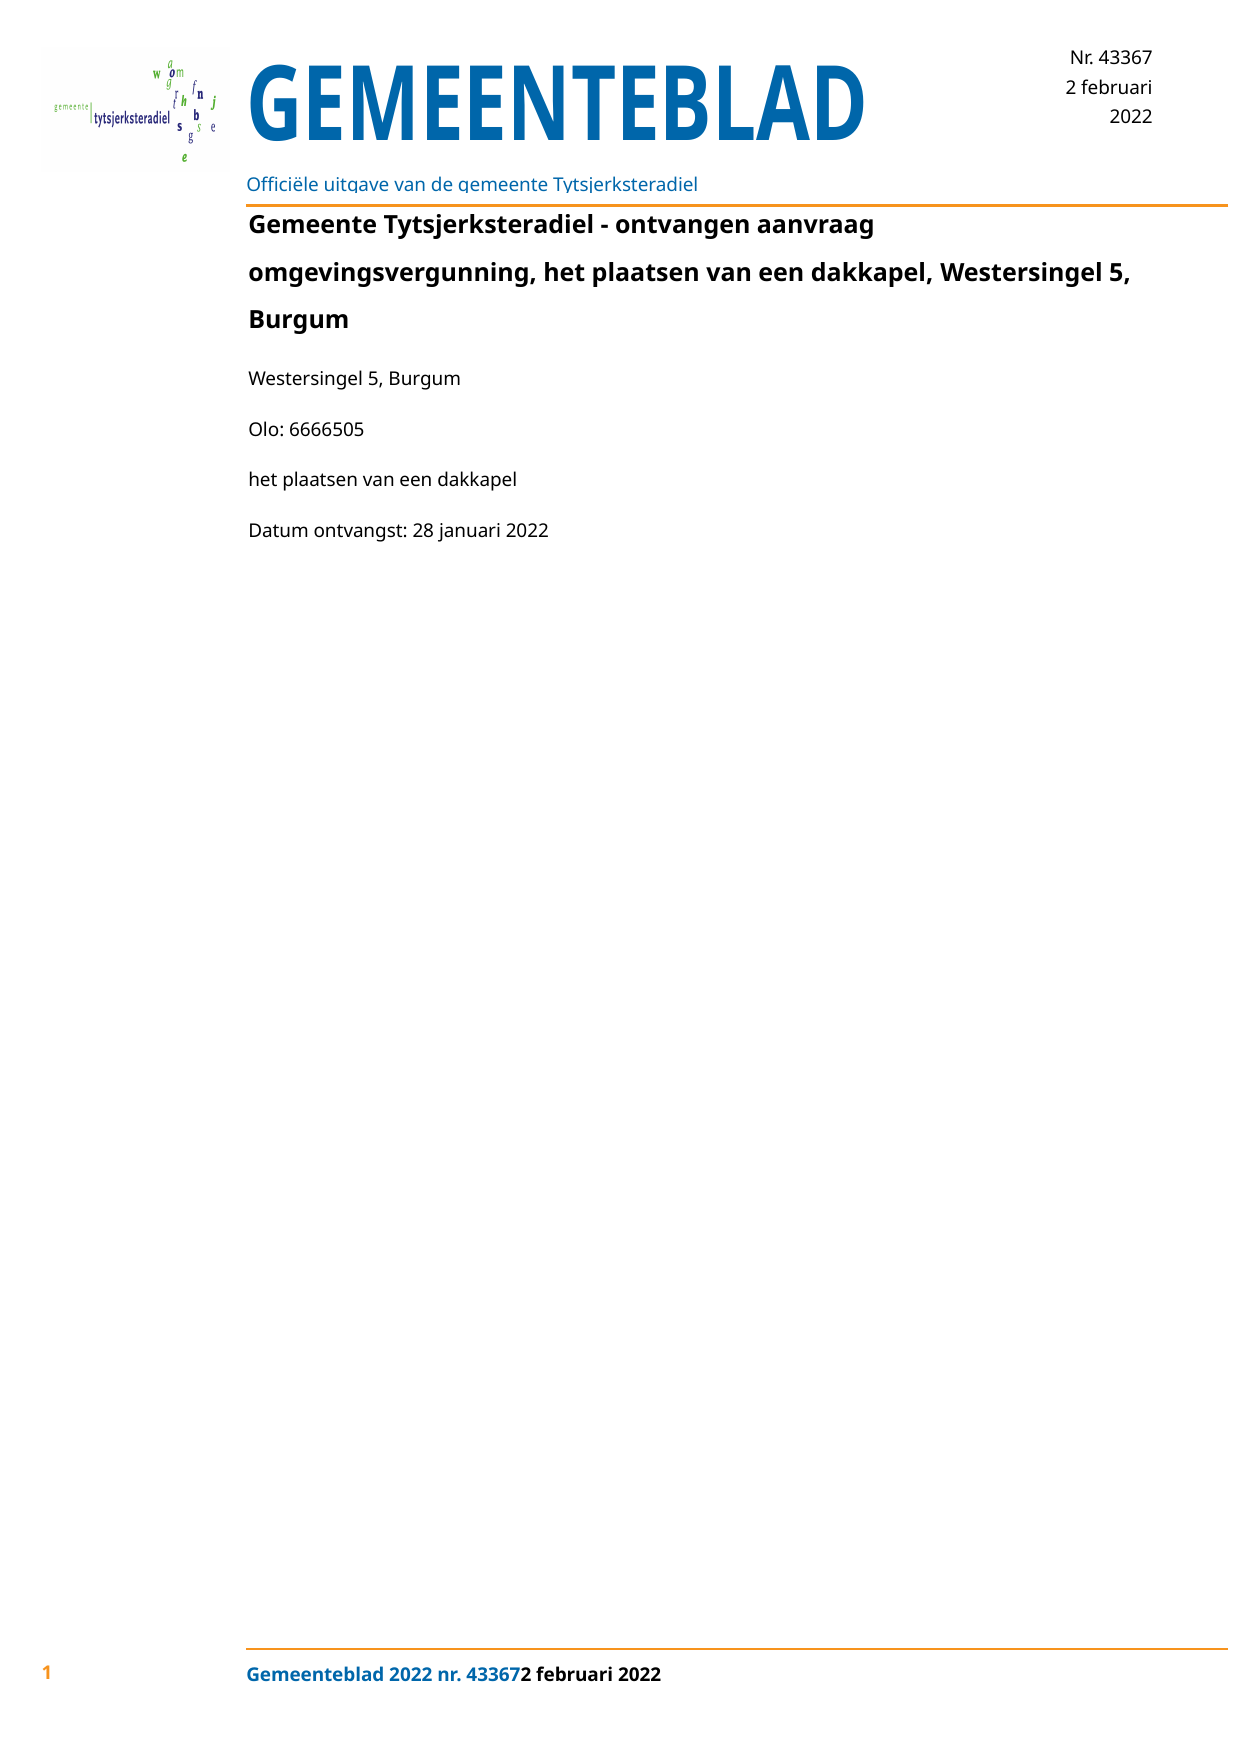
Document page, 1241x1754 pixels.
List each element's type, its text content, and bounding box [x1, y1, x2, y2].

text Westersingel 5, Burgum [248, 366, 1152, 391]
text Gemeente Tytsjerksteradiel - ontvangen aanvraag omgevingsvergunning, het plaatsen van een dakkapel, Westersingel 5, Burgum [248, 207, 1152, 336]
text Datum ontvangst: 28 januari 2022 [248, 517, 1152, 542]
text Olo: 6666505 [248, 416, 1152, 442]
picture [41, 47, 231, 172]
text het plaatsen van een dakkapel [248, 466, 1152, 492]
